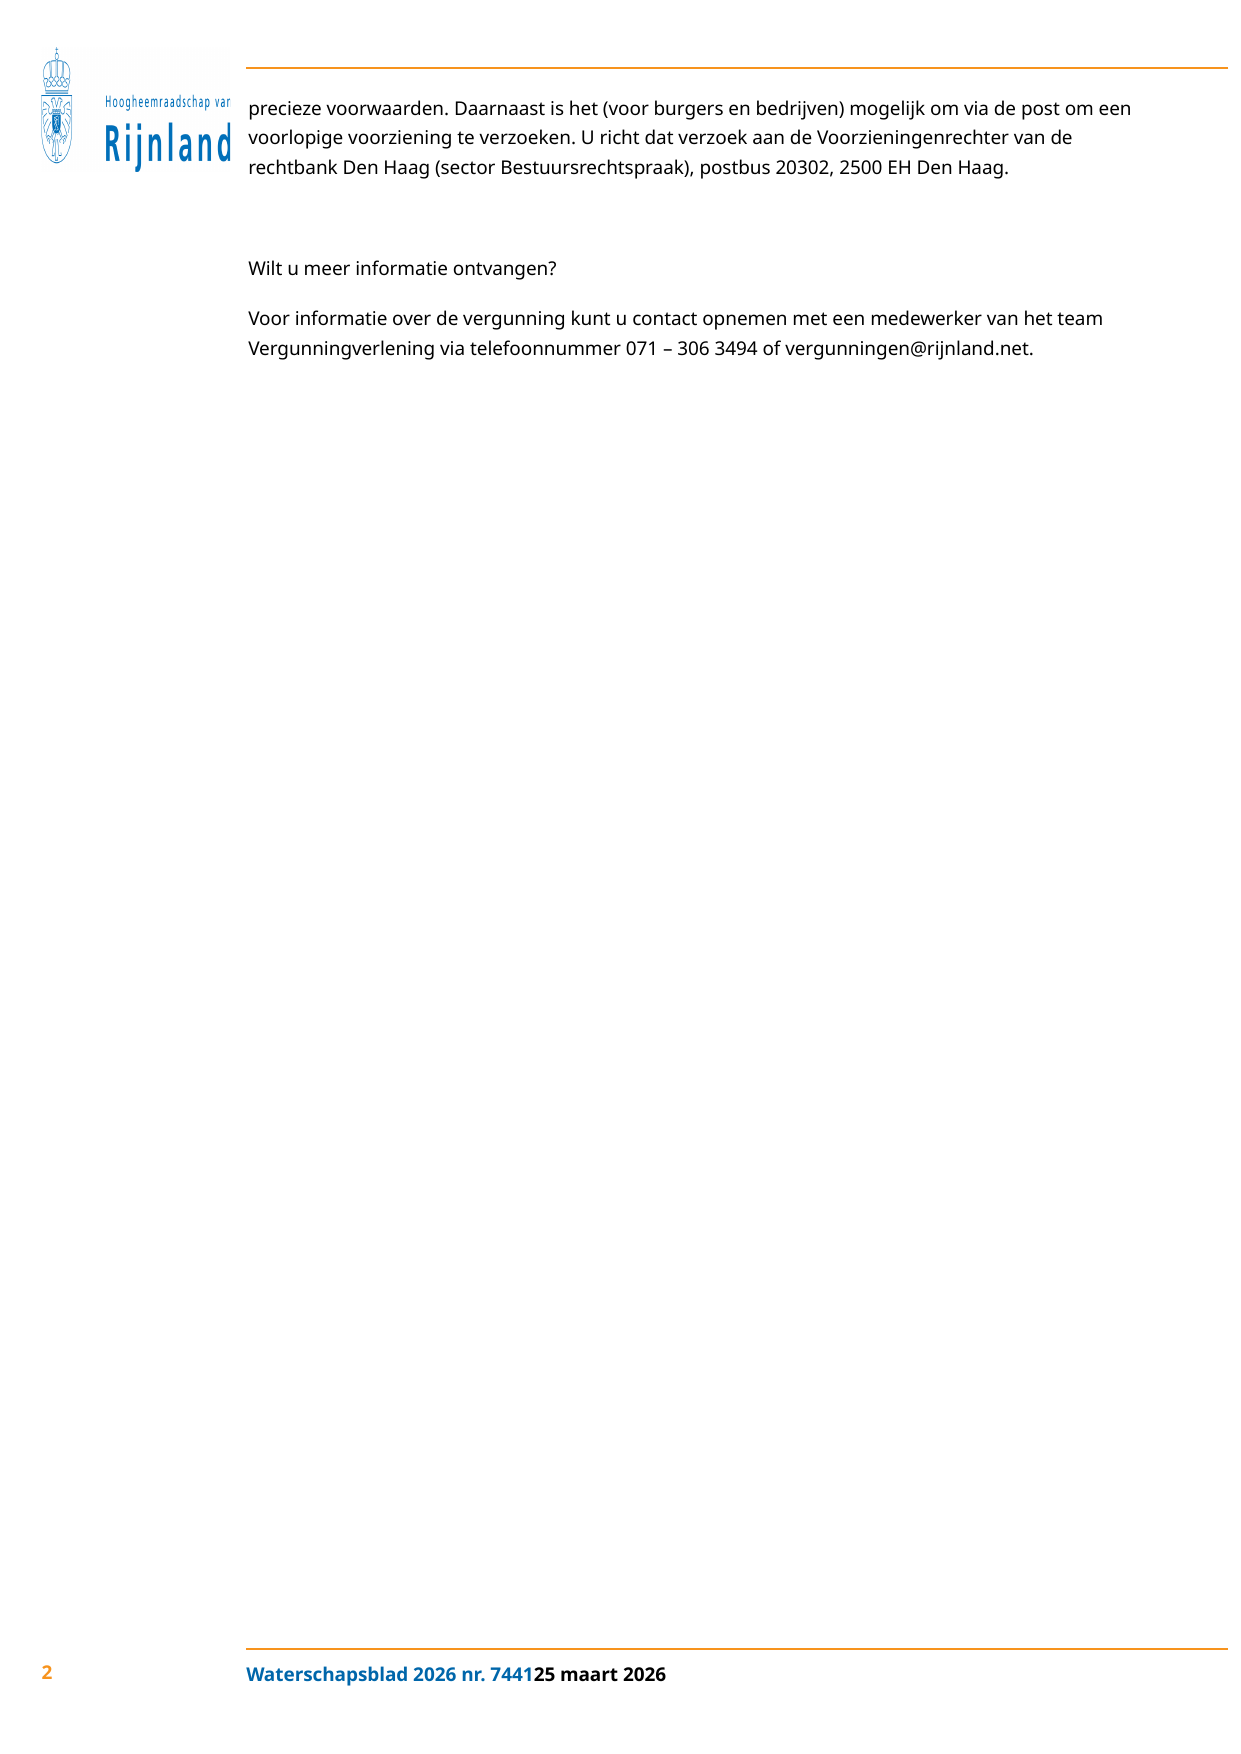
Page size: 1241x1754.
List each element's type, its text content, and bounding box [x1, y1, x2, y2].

picture [41, 47, 231, 172]
text Wilt u meer informatie ontvangen? [248, 255, 1152, 281]
text precieze voorwaarden. Daarnaast is het (voor burgers en bedrijven) mogelijk om via de post om een voorlopige voorziening te verzoeken. U richt dat verzoek aan de Voorzieningenrechter van de rechtbank Den Haag (sector Bestuursrechtspraak), postbus 20302, 2500 EH Den Haag. [248, 95, 1152, 180]
text Voor informatie over de vergunning kunt u contact opnemen met een medewerker van het team Vergunningverlening via telefoonnummer 071 – 306 3494 of vergunningen@rijnland.net. [248, 305, 1152, 361]
